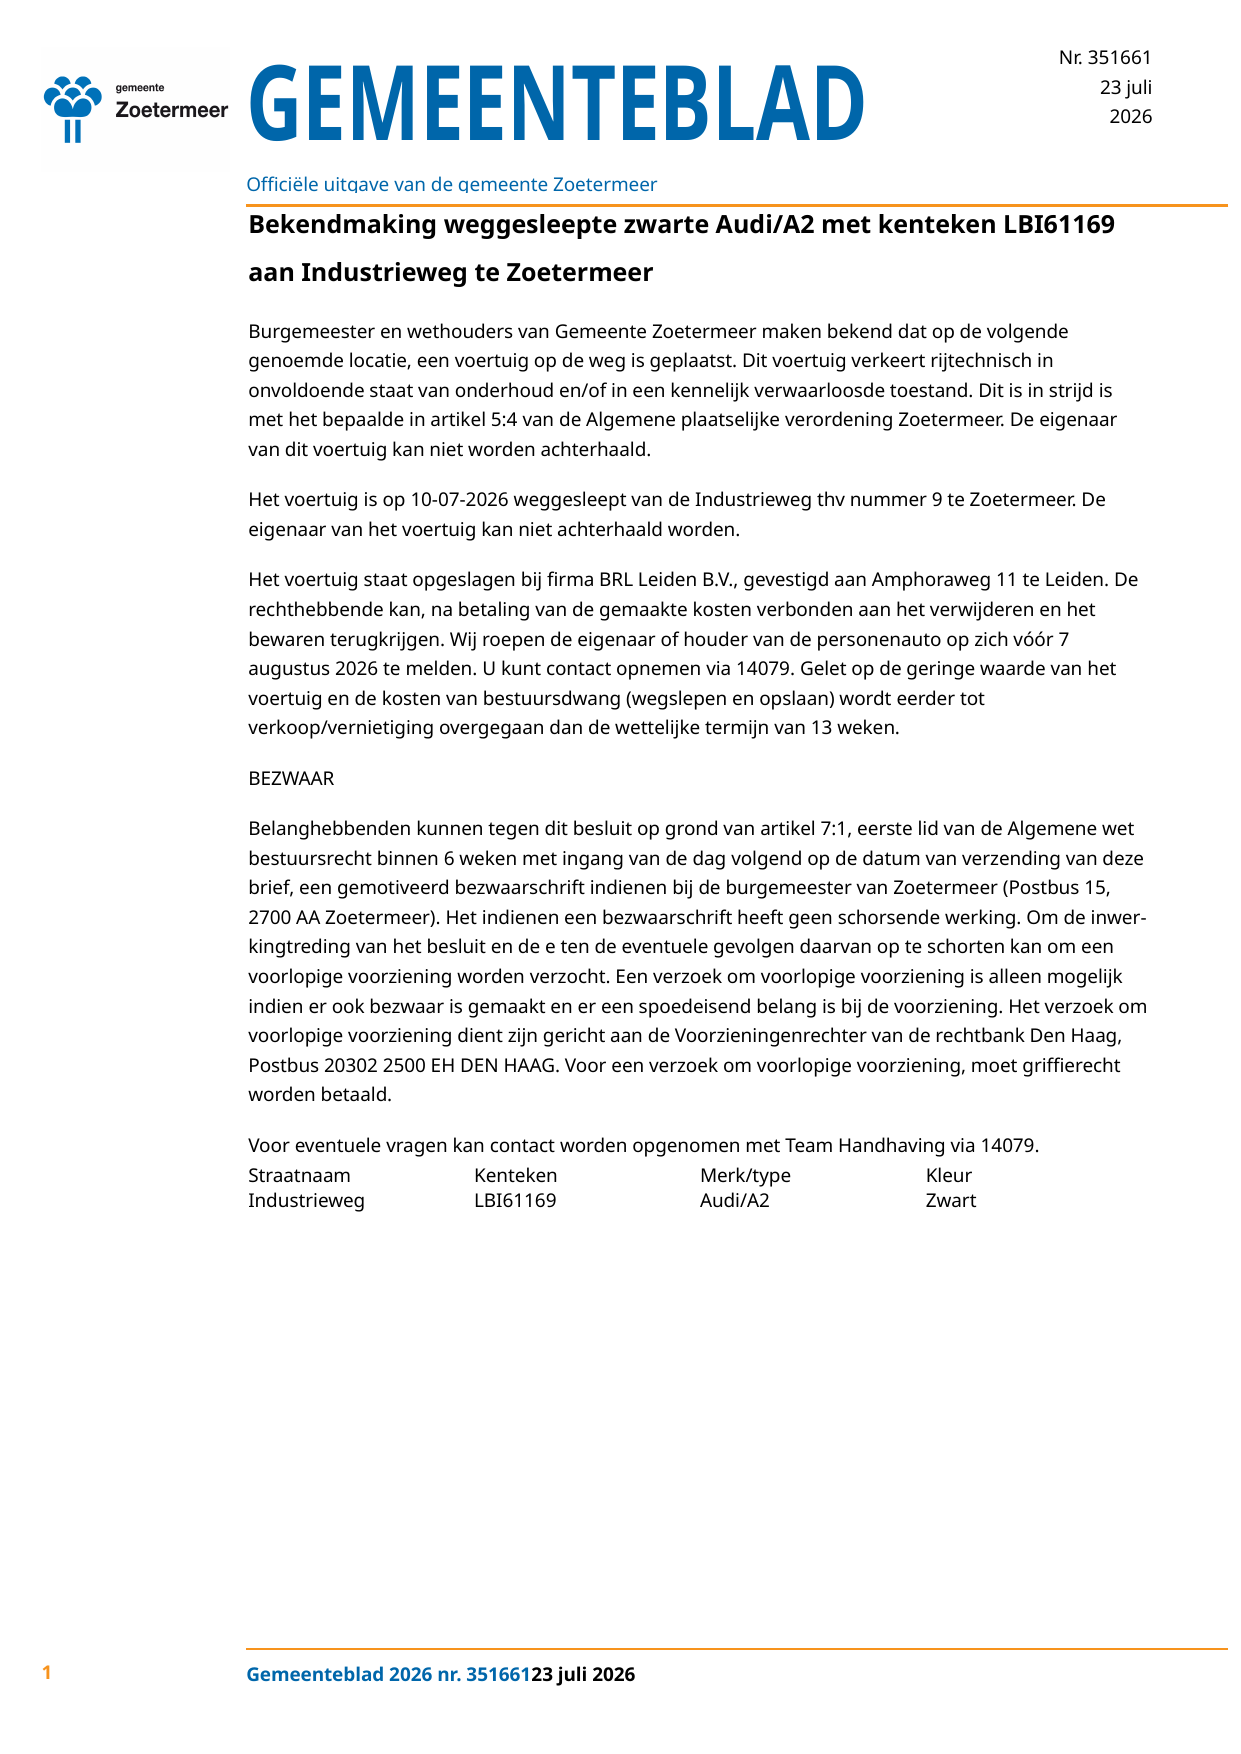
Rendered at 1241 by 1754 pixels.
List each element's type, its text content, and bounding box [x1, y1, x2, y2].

table_header Kleur [926, 1162, 1152, 1187]
text Bekendmaking weggesleepte zwarte Audi/A2 met kenteken LBI61169 aan Industrieweg te Zoetermeer [248, 207, 1152, 288]
text Het voertuig staat opgeslagen bij firma BRL Leiden B.V., gevestigd aan Amphoraweg 11 te Leiden. De rechthebbende kan, na betaling van de gemaakte kosten verbonden aan het verwijderen en het bewaren terugkrijgen. Wij roepen de eigenaar of houder van de personenauto op zich vóór 7 augustus 2026 te melden. U kunt contact opnemen via 14079. Gelet op de geringe waarde van het voertuig en de kosten van bestuursdwang (wegslepen en opslaan) wordt eerder tot verkoop/vernietiging overgegaan dan de wettelijke termijn van 13 weken. [248, 567, 1152, 740]
table_header Kenteken [474, 1162, 700, 1187]
text BEZWAAR [248, 765, 1152, 791]
picture [41, 47, 231, 172]
table_cell Industrieweg [248, 1188, 474, 1213]
text Voor eventuele vragen kan contact worden opgenomen met Team Handhaving via 14079. [248, 1132, 1152, 1158]
table_header Straatnaam [248, 1162, 474, 1187]
table_header Merk/type [700, 1162, 926, 1187]
table_cell LBI61169 [474, 1188, 700, 1213]
table_cell Zwart [926, 1188, 1152, 1213]
table_cell Audi/A2 [700, 1188, 926, 1213]
text Burgemeester en wethouders van Gemeente Zoetermeer maken bekend dat op de volgende genoemde locatie, een voertuig op de weg is geplaatst. Dit voertuig verkeert rijtechnisch in onvoldoende staat van onderhoud en/of in een kennelijk verwaarloosde toestand. Dit is in strijd is met het bepaalde in artikel 5:4 van de Algemene plaatselijke verordening Zoetermeer. De eigenaar van dit voertuig kan niet worden achterhaald. [248, 318, 1152, 462]
text Belanghebbenden kunnen tegen dit besluit op grond van artikel 7:1, eerste lid van de Algemene wet bestuursrecht binnen 6 weken met ingang van de dag volgend op de datum van verzending van deze brief, een gemotiveerd bezwaarschrift indienen bij de burgemeester van Zoetermeer (Postbus 15, 2700 AA Zoetermeer). Het indienen een bezwaarschrift heeft geen schorsende werking. Om de inwer- kingtreding van het besluit en de e ten de eventuele gevolgen daarvan op te schorten kan om een voorlopige voorziening worden verzocht. Een verzoek om voorlopige voorziening is alleen mogelijk indien er ook bezwaar is gemaakt en er een spoedeisend belang is bij de voorziening. Het verzoek om voorlopige voorziening dient zijn gericht aan de Voorzieningenrechter van de rechtbank Den Haag, Postbus 20302 2500 EH DEN HAAG. Voor een verzoek om voorlopige voorziening, moet griffierecht worden betaald. [248, 815, 1152, 1107]
text Het voertuig is op 10-07-2026 weggesleept van de Industrieweg thv nummer 9 te Zoetermeer. De eigenaar van het voertuig kan niet achterhaald worden. [248, 487, 1152, 542]
